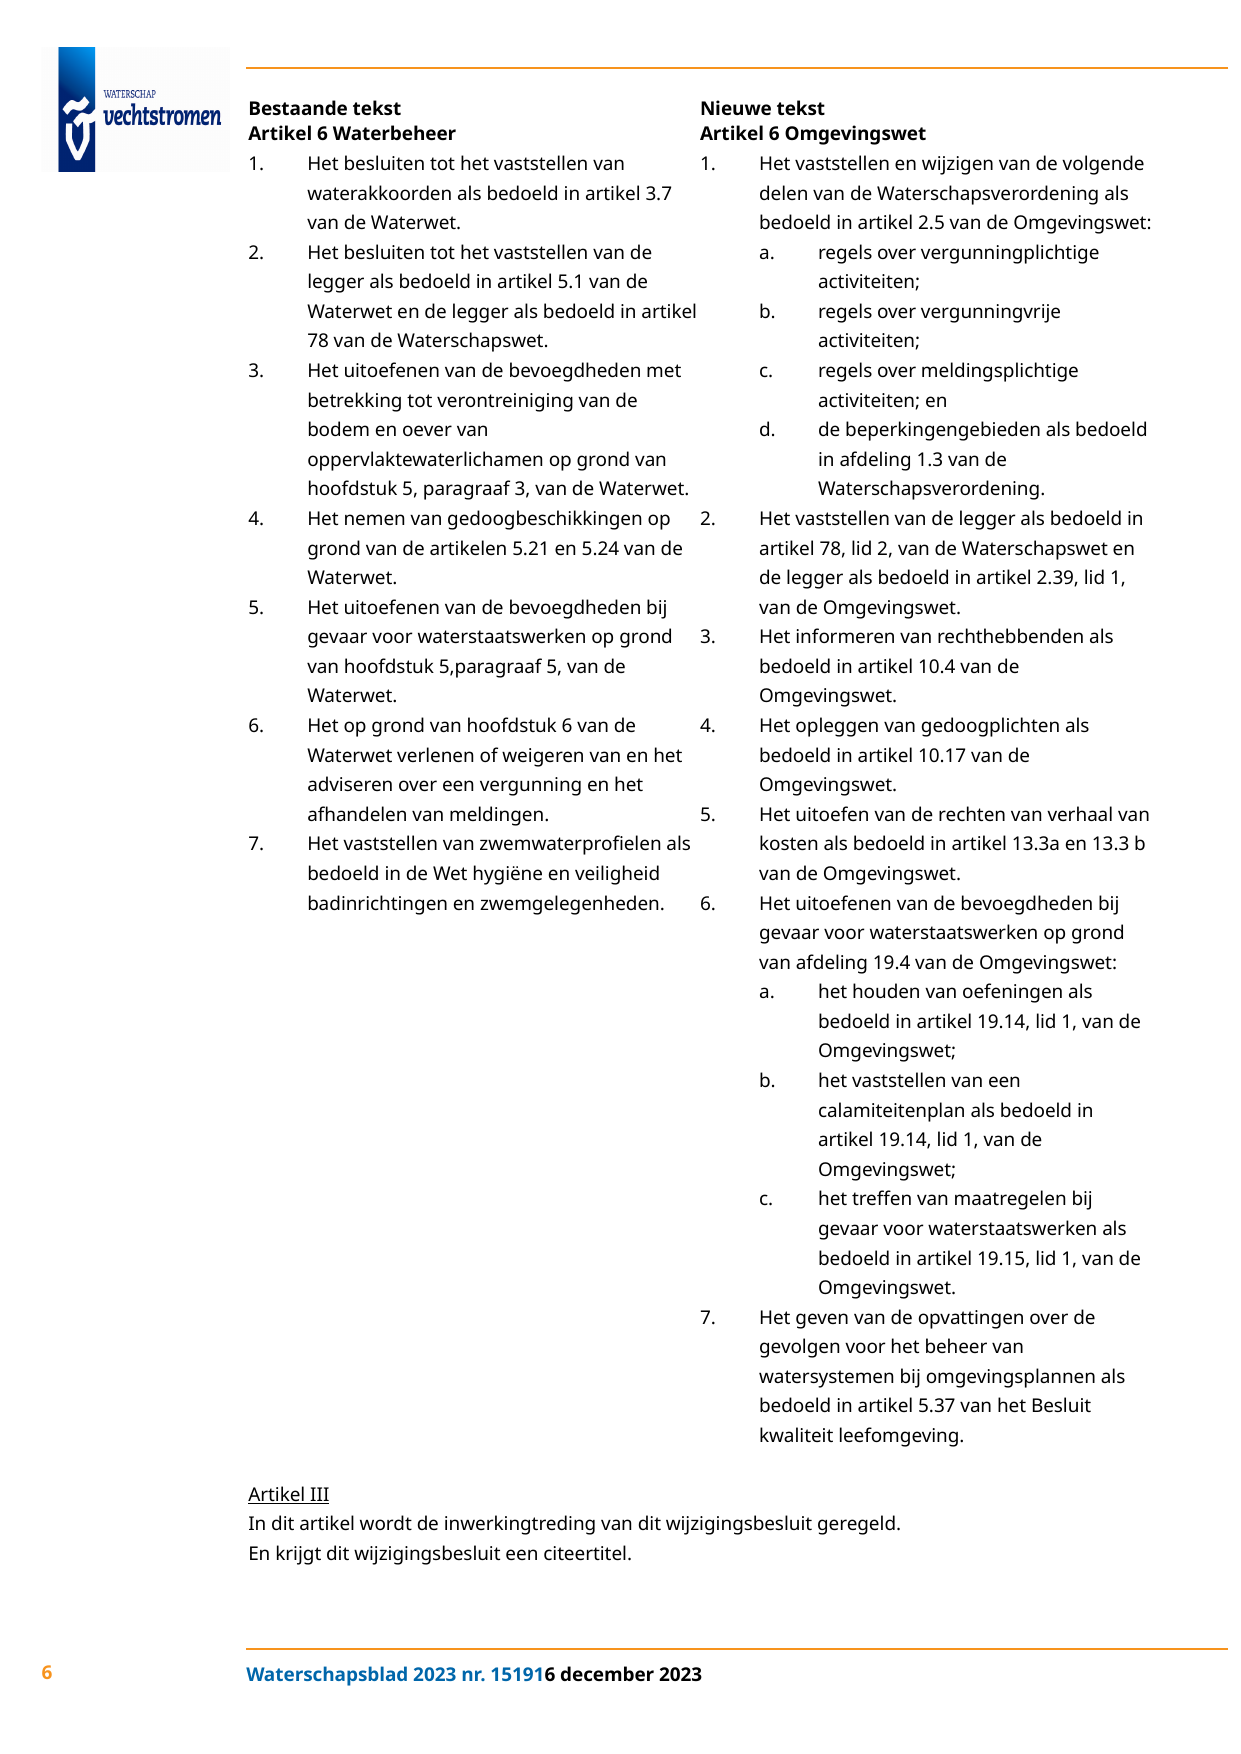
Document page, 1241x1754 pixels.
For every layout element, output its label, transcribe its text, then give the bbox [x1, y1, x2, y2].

table_cell Artikel 6 Waterbeheer Het besluiten tot het vaststellen van waterakkoorden als bedoeld in artikel 3.7 van de Waterwet. Het besluiten tot het vaststellen van de legger als bedoeld in artikel 5.1 van de Waterwet en de legger als bedoeld in artikel 78 van de Waterschapswet. Het uitoefenen van de bevoegdheden met betrekking tot verontreiniging van de bodem en oever van oppervlaktewaterlichamen op grond van hoofdstuk 5, paragraaf 3, van de Waterwet. Het nemen van gedoogbeschikkingen op grond van de artikelen 5.21 en 5.24 van de Waterwet. Het uitoefenen van de bevoegdheden bij gevaar voor waterstaatswerken op grond van hoofdstuk 5,paragraaf 5, van de Waterwet. Het op grond van hoofdstuk 6 van de Waterwet verlenen of weigeren van en het adviseren over een vergunning en het afhandelen van meldingen. Het vaststellen van zwemwaterprofielen als bedoeld in de Wet hygiëne en veiligheid badinrichtingen en zwemgelegenheden. [248, 121, 700, 1448]
table_header Bestaande tekst [248, 95, 700, 121]
text En krijgt dit wijzigingsbesluit een citeertitel. [248, 1540, 1152, 1566]
text Artikel III [248, 1481, 1152, 1506]
table_cell Artikel 6 Omgevingswet Het vaststellen en wijzigen van de volgende delen van de Waterschapsverordening als bedoeld in artikel 2.5 van de Omgevingswet: regels over vergunningplichtige activiteiten; regels over vergunningvrije activiteiten; regels over meldingsplichtige activiteiten; en de beperkingengebieden als bedoeld in afdeling 1.3 van de Waterschapsverordening. Het vaststellen van de legger als bedoeld in artikel 78, lid 2, van de Waterschapswet en de legger als bedoeld in artikel 2.39, lid 1, van de Omgevingswet. Het informeren van rechthebbenden als bedoeld in artikel 10.4 van de Omgevingswet. Het opleggen van gedoogplichten als bedoeld in artikel 10.17 van de Omgevingswet. Het uitoefen van de rechten van verhaal van kosten als bedoeld in artikel 13.3a en 13.3 b van de Omgevingswet. Het uitoefenen van de bevoegdheden bij gevaar voor waterstaatswerken op grond van afdeling 19.4 van de Omgevingswet: het houden van oefeningen als bedoeld in artikel 19.14, lid 1, van de Omgevingswet; het vaststellen van een calamiteitenplan als bedoeld in artikel 19.14, lid 1, van de Omgevingswet; het treffen van maatregelen bij gevaar voor waterstaatswerken als bedoeld in artikel 19.15, lid 1, van de Omgevingswet. Het geven van de opvattingen over de gevolgen voor het beheer van watersystemen bij omgevingsplannen als bedoeld in artikel 5.37 van het Besluit kwaliteit leefomgeving. [700, 121, 1152, 1448]
text In dit artikel wordt de inwerkingtreding van dit wijzigingsbesluit geregeld. [248, 1510, 1152, 1536]
picture [41, 47, 231, 172]
table_header Nieuwe tekst [700, 95, 1152, 121]
